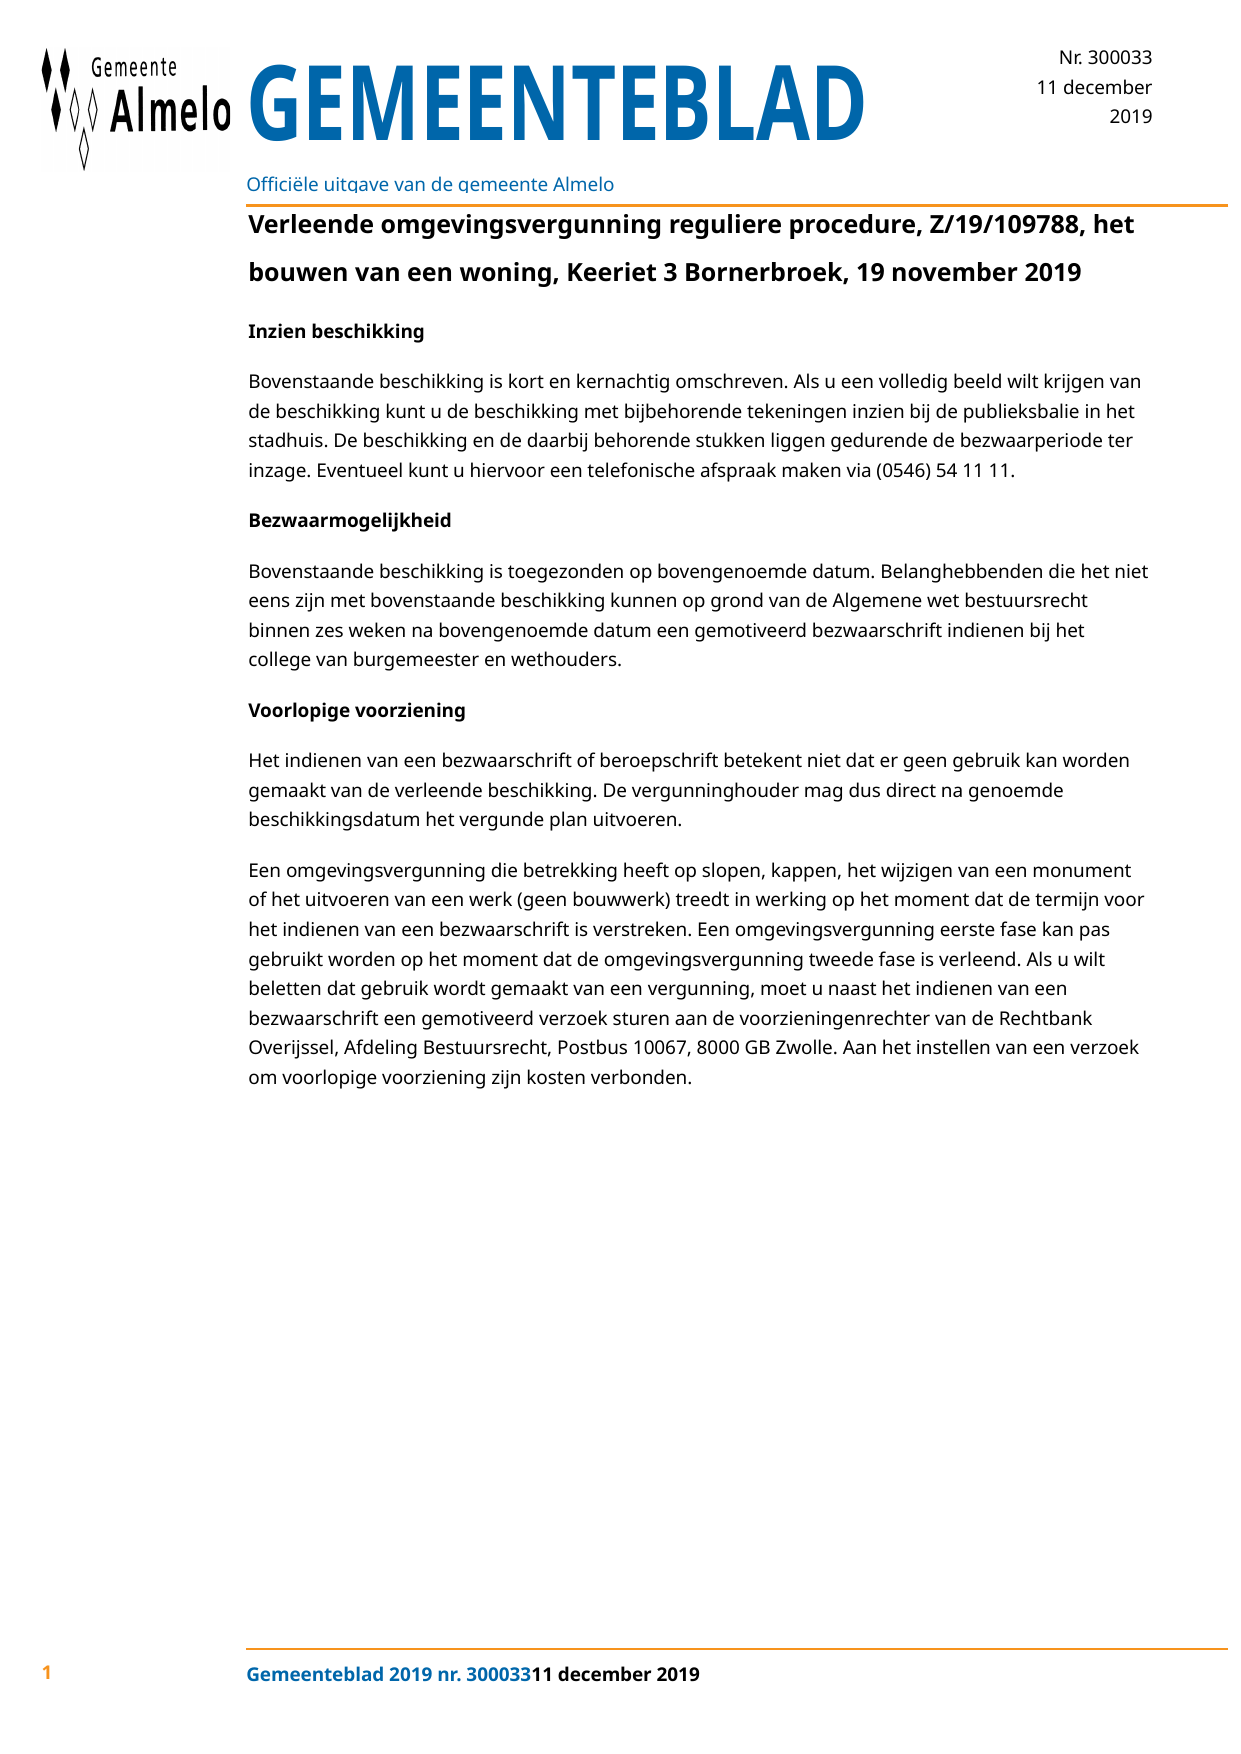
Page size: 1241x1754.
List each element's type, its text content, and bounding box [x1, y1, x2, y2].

text Een omgevingsvergunning die betrekking heeft op slopen, kappen, het wijzigen van een monument of het uitvoeren van een werk (geen bouwwerk) treedt in werking op het moment dat de termijn voor het indienen van een bezwaarschrift is verstreken. Een omgevingsvergunning eerste fase kan pas gebruikt worden op het moment dat de omgevingsvergunning tweede fase is verleend. Als u wilt beletten dat gebruik wordt gemaakt van een vergunning, moet u naast het indienen van een bezwaarschrift een gemotiveerd verzoek sturen aan de voorzieningenrechter van de Rechtbank Overijssel, Afdeling Bestuursrecht, Postbus 10067, 8000 GB Zwolle. Aan het instellen van een verzoek om voorlopige voorziening zijn kosten verbonden. [248, 857, 1152, 1090]
text Bovenstaande beschikking is kort en kernachtig omschreven. Als u een volledig beeld wilt krijgen van de beschikking kunt u de beschikking met bijbehorende tekeningen inzien bij de publieksbalie in het stadhuis. De beschikking en de daarbij behorende stukken liggen gedurende de bezwaarperiode ter inzage. Eventueel kunt u hiervoor een telefonische afspraak maken via (0546) 54 11 11. [248, 368, 1152, 483]
text Bovenstaande beschikking is toegezonden op bovengenoemde datum. Belanghebbenden die het niet eens zijn met bovenstaande beschikking kunnen op grond van de Algemene wet bestuursrecht binnen zes weken na bovengenoemde datum een gemotiveerd bezwaarschrift indienen bij het college van burgemeester en wethouders. [248, 558, 1152, 672]
text Het indienen van een bezwaarschrift of beroepschrift betekent niet dat er geen gebruik kan worden gemaakt van de verleende beschikking. De vergunninghouder mag dus direct na genoemde beschikkingsdatum het vergunde plan uitvoeren. [248, 747, 1152, 832]
text Verleende omgevingsvergunning reguliere procedure, Z/19/109788, het bouwen van een woning, Keeriet 3 Bornerbroek, 19 november 2019 [248, 207, 1152, 288]
picture [41, 47, 231, 172]
text Bezwaarmogelijkheid [248, 507, 1152, 533]
text Voorlopige voorziening [248, 697, 1152, 723]
text Inzien beschikking [248, 318, 1152, 344]
